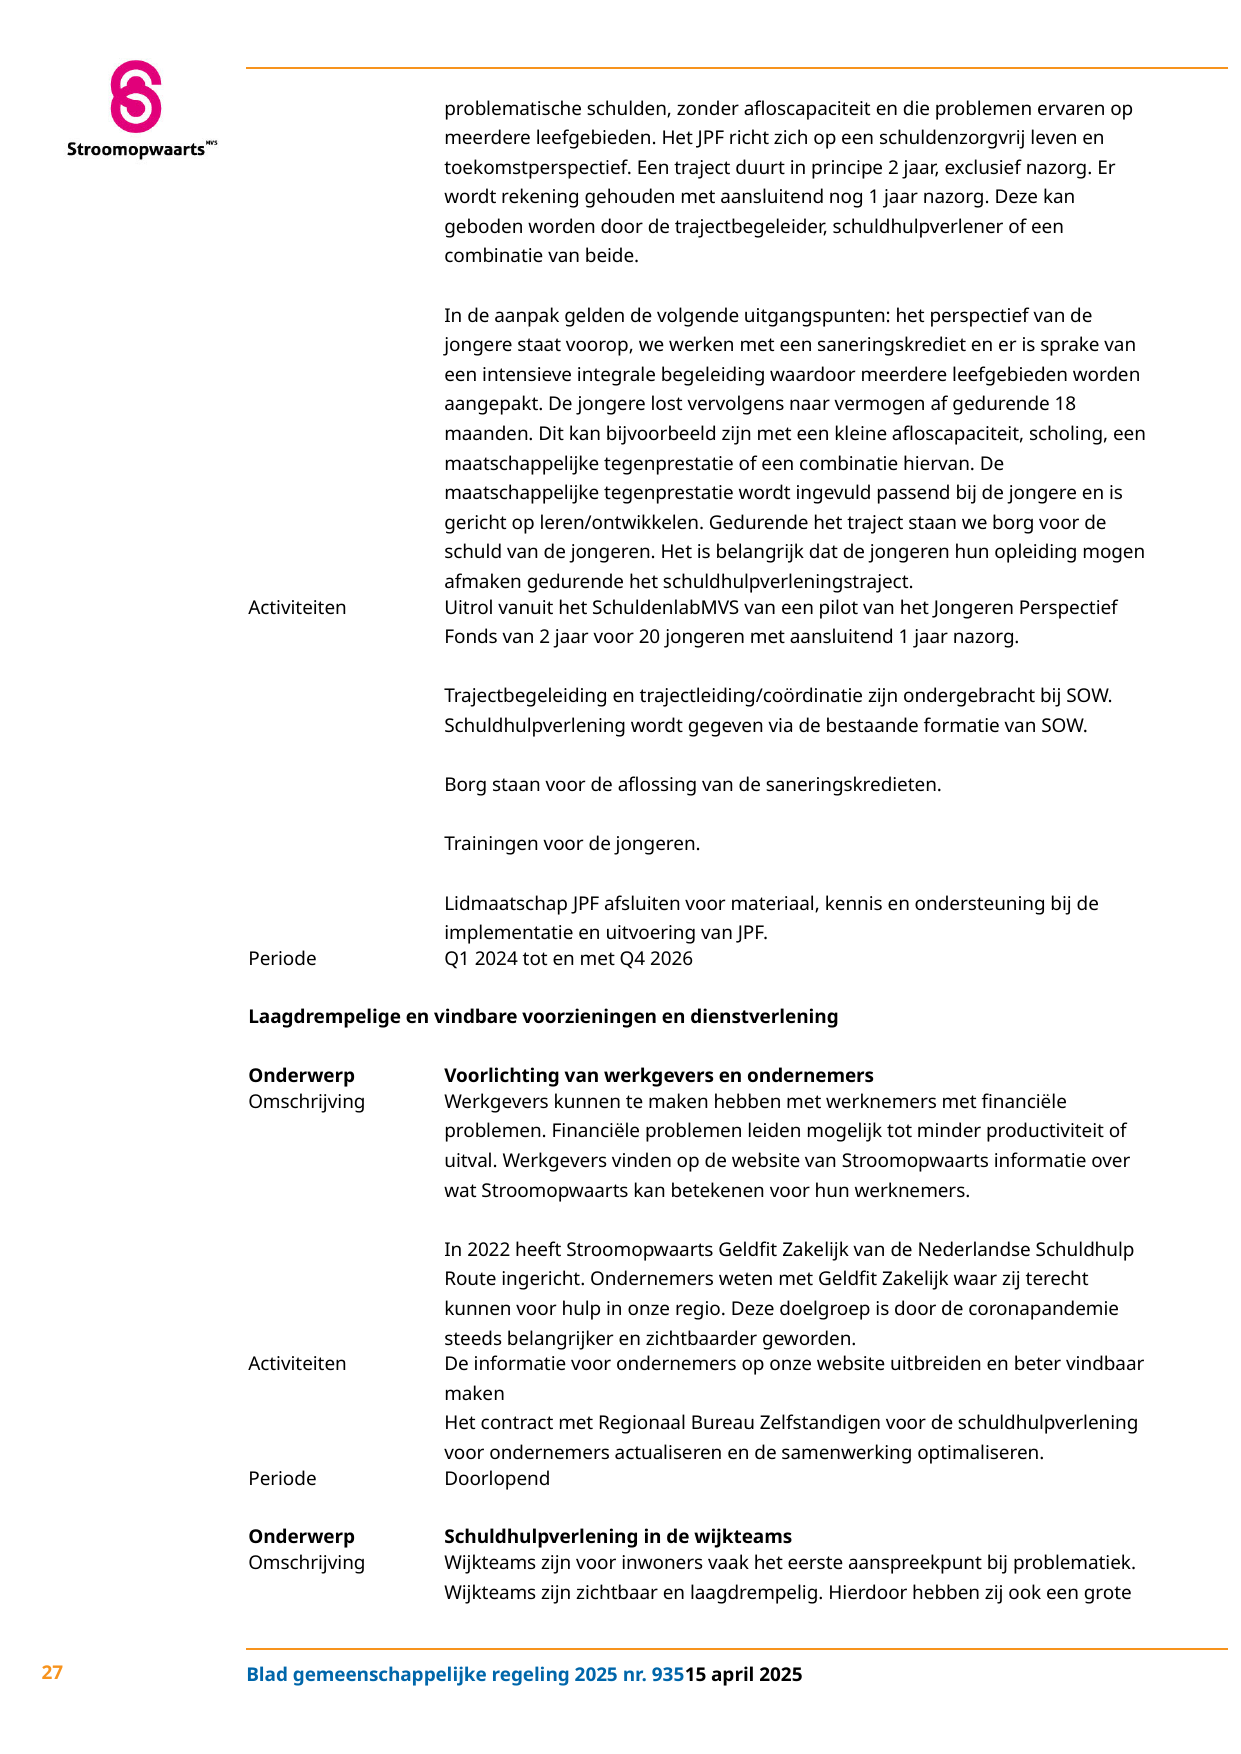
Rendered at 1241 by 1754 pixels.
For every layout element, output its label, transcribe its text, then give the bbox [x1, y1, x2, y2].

table_cell Doorlopend [444, 1465, 1152, 1491]
table_cell Omschrijving [248, 1549, 444, 1604]
table_cell [248, 95, 444, 594]
table_header Onderwerp [248, 1062, 444, 1088]
table_cell Periode [248, 945, 444, 971]
table_cell Werkgevers kunnen te maken hebben met werknemers met financiële problemen. Financiële problemen leiden mogelijk tot minder productiviteit of uitval. Werkgevers vinden op de website van Stroomopwaarts informatie over wat Stroomopwaarts kan betekenen voor hun werknemers. In 2022 heeft Stroomopwaarts Geldfit Zakelijk van de Nederlandse Schuldhulp Route ingericht. Ondernemers weten met Geldfit Zakelijk waar zij terecht kunnen voor hulp in onze regio. Deze doelgroep is door de coronapandemie steeds belangrijker en zichtbaarder geworden. [444, 1088, 1152, 1350]
table_cell Activiteiten [248, 1350, 444, 1465]
picture [41, 47, 231, 172]
table_header Voorlichting van werkgevers en ondernemers [444, 1062, 1152, 1088]
table_cell De informatie voor ondernemers op onze website uitbreiden en beter vindbaar maken Het contract met Regionaal Bureau Zelfstandigen voor de schuldhulpverlening voor ondernemers actualiseren en de samenwerking optimaliseren. [444, 1350, 1152, 1465]
table_header Laagdrempelige en vindbare voorzieningen en dienstverlening [248, 1004, 1152, 1029]
table_cell Omschrijving [248, 1088, 444, 1350]
table_cell Uitrol vanuit het SchuldenlabMVS van een pilot van het Jongeren Perspectief Fonds van 2 jaar voor 20 jongeren met aansluitend 1 jaar nazorg. Trajectbegeleiding en trajectleiding/coördinatie zijn ondergebracht bij SOW. Schuldhulpverlening wordt gegeven via de bestaande formatie van SOW. Borg staan voor de aflossing van de saneringskredieten. Trainingen voor de jongeren. Lidmaatschap JPF afsluiten voor materiaal, kennis en ondersteuning bij de implementatie en uitvoering van JPF. [444, 594, 1152, 945]
table_header Onderwerp [248, 1524, 444, 1549]
table_cell Activiteiten [248, 594, 444, 945]
table_cell problematische schulden, zonder afloscapaciteit en die problemen ervaren op meerdere leefgebieden. Het JPF richt zich op een schuldenzorgvrij leven en toekomstperspectief. Een traject duurt in principe 2 jaar, exclusief nazorg. Er wordt rekening gehouden met aansluitend nog 1 jaar nazorg. Deze kan geboden worden door de trajectbegeleider, schuldhulpverlener of een combinatie van beide. In de aanpak gelden de volgende uitgangspunten: het perspectief van de jongere staat voorop, we werken met een saneringskrediet en er is sprake van een intensieve integrale begeleiding waardoor meerdere leefgebieden worden aangepakt. De jongere lost vervolgens naar vermogen af gedurende 18 maanden. Dit kan bijvoorbeeld zijn met een kleine afloscapaciteit, scholing, een maatschappelijke tegenprestatie of een combinatie hiervan. De maatschappelijke tegenprestatie wordt ingevuld passend bij de jongere en is gericht op leren/ontwikkelen. Gedurende het traject staan we borg voor de schuld van de jongeren. Het is belangrijk dat de jongeren hun opleiding mogen afmaken gedurende het schuldhulpverleningstraject. [444, 95, 1152, 594]
table_cell Periode [248, 1465, 444, 1491]
table_cell Wijkteams zijn voor inwoners vaak het eerste aanspreekpunt bij problematiek. Wijkteams zijn zichtbaar en laagdrempelig. Hierdoor hebben zij ook een grote [444, 1549, 1152, 1604]
table_header Schuldhulpverlening in de wijkteams [444, 1524, 1152, 1549]
table_cell Q1 2024 tot en met Q4 2026 [444, 945, 1152, 971]
